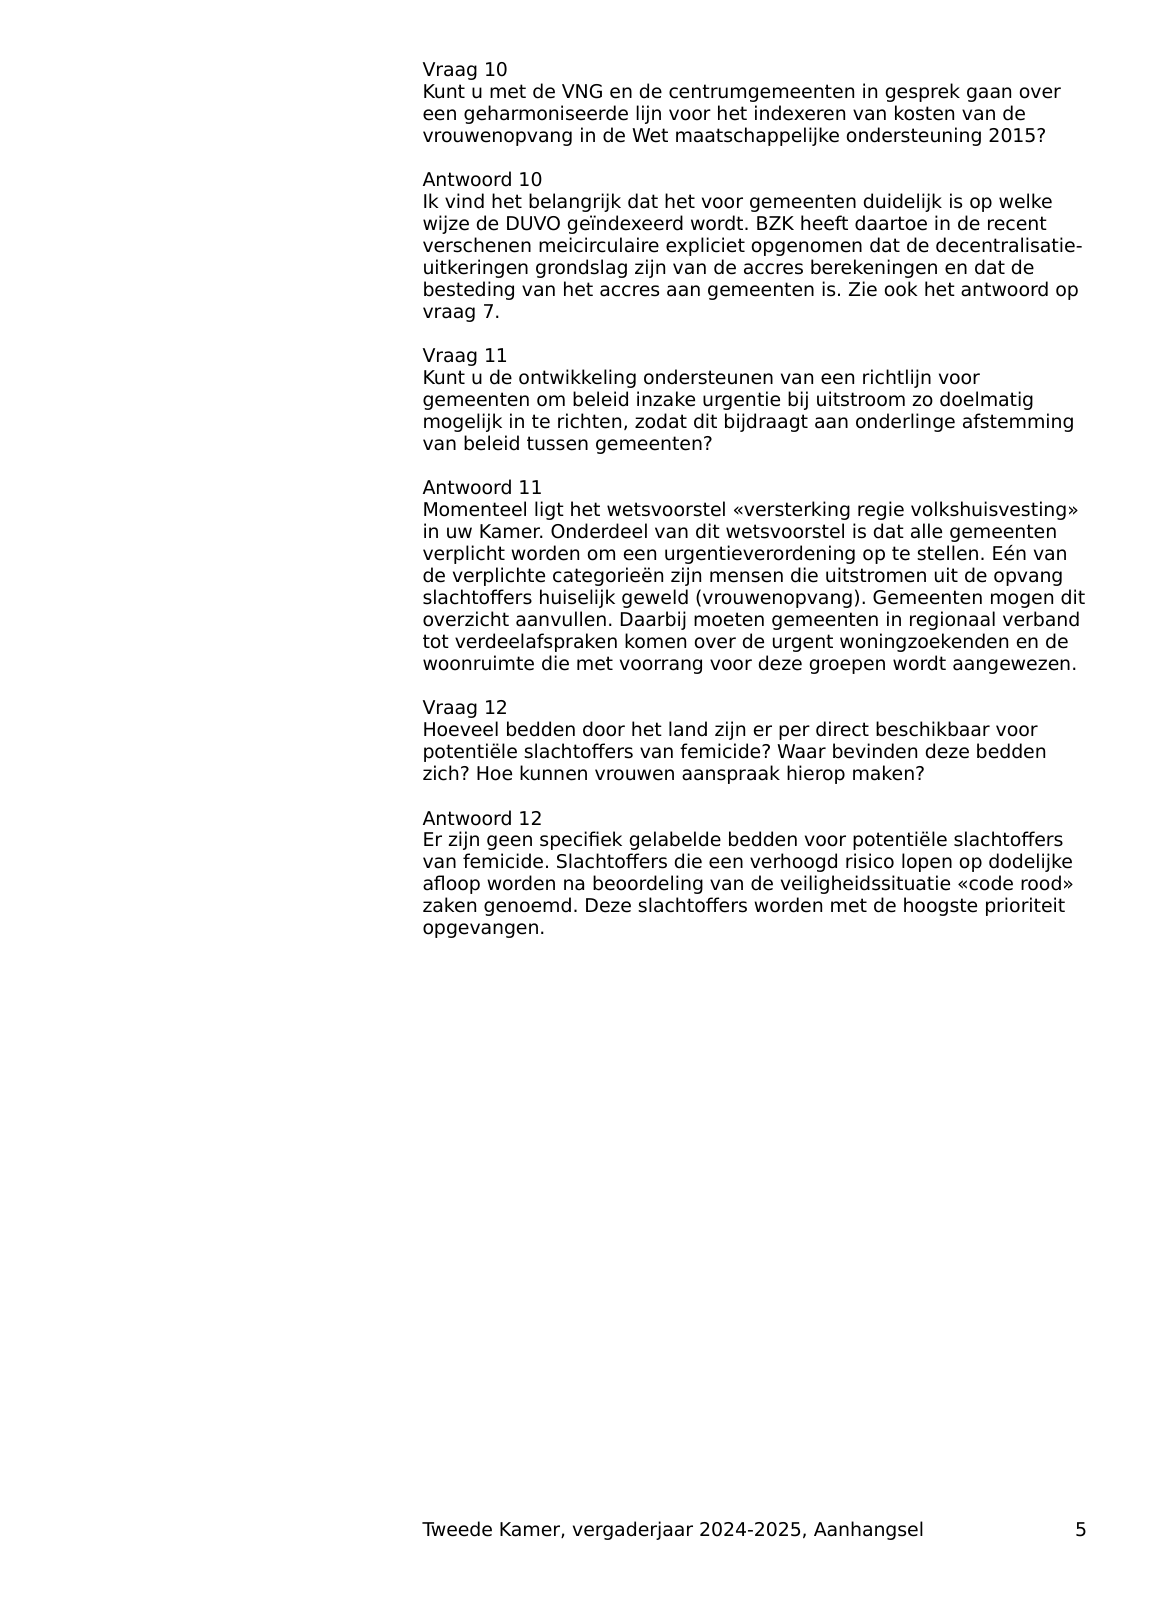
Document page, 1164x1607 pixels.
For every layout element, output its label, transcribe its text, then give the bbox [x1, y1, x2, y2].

text Kunt u de ontwikkeling ondersteunen van een richtlijn voor gemeenten om beleid inzake urgentie bij uitstroom zo doelmatig mogelijk in te richten, zodat dit bijdraagt aan onderlinge afstemming van beleid tussen gemeenten? [422, 367, 1087, 455]
text Vraag 10 [422, 59, 1087, 81]
text Antwoord 12 [422, 807, 1087, 829]
text Vraag 11 [422, 345, 1087, 367]
text Hoeveel bedden door het land zijn er per direct beschikbaar voor potentiële slachtoffers van femicide? Waar bevinden deze bedden zich? Hoe kunnen vrouwen aanspraak hierop maken? [422, 719, 1087, 785]
text Kunt u met de VNG en de centrumgemeenten in gesprek gaan over een geharmoniseerde lijn voor het indexeren van kosten van de vrouwenopvang in de Wet maatschappelijke ondersteuning 2015? [422, 81, 1087, 147]
text Vraag 12 [422, 697, 1087, 719]
text Antwoord 10 [422, 169, 1087, 191]
text Er zijn geen specifiek gelabelde bedden voor potentiële slachtoffers van femicide. Slachtoffers die een verhoogd risico lopen op dodelijke afloop worden na beoordeling van de veiligheidssituatie «code rood» zaken genoemd. Deze slachtoffers worden met de hoogste prioriteit opgevangen. [422, 829, 1087, 939]
text Ik vind het belangrijk dat het voor gemeenten duidelijk is op welke wijze de DUVO geïndexeerd wordt. BZK heeft daartoe in de recent verschenen meicirculaire expliciet opgenomen dat de decentralisatie-uitkeringen grondslag zijn van de accres berekeningen en dat de besteding van het accres aan gemeenten is. Zie ook het antwoord op vraag 7. [422, 191, 1087, 323]
text Momenteel ligt het wetsvoorstel «versterking regie volkshuisvesting» in uw Kamer. Onderdeel van dit wetsvoorstel is dat alle gemeenten verplicht worden om een urgentieverordening op te stellen. Eén van de verplichte categorieën zijn mensen die uitstromen uit de opvang slachtoffers huiselijk geweld (vrouwenopvang). Gemeenten mogen dit overzicht aanvullen. Daarbij moeten gemeenten in regionaal verband tot verdeelafspraken komen over de urgent woningzoekenden en de woonruimte die met voorrang voor deze groepen wordt aangewezen. [422, 499, 1087, 675]
text Antwoord 11 [422, 477, 1087, 499]
